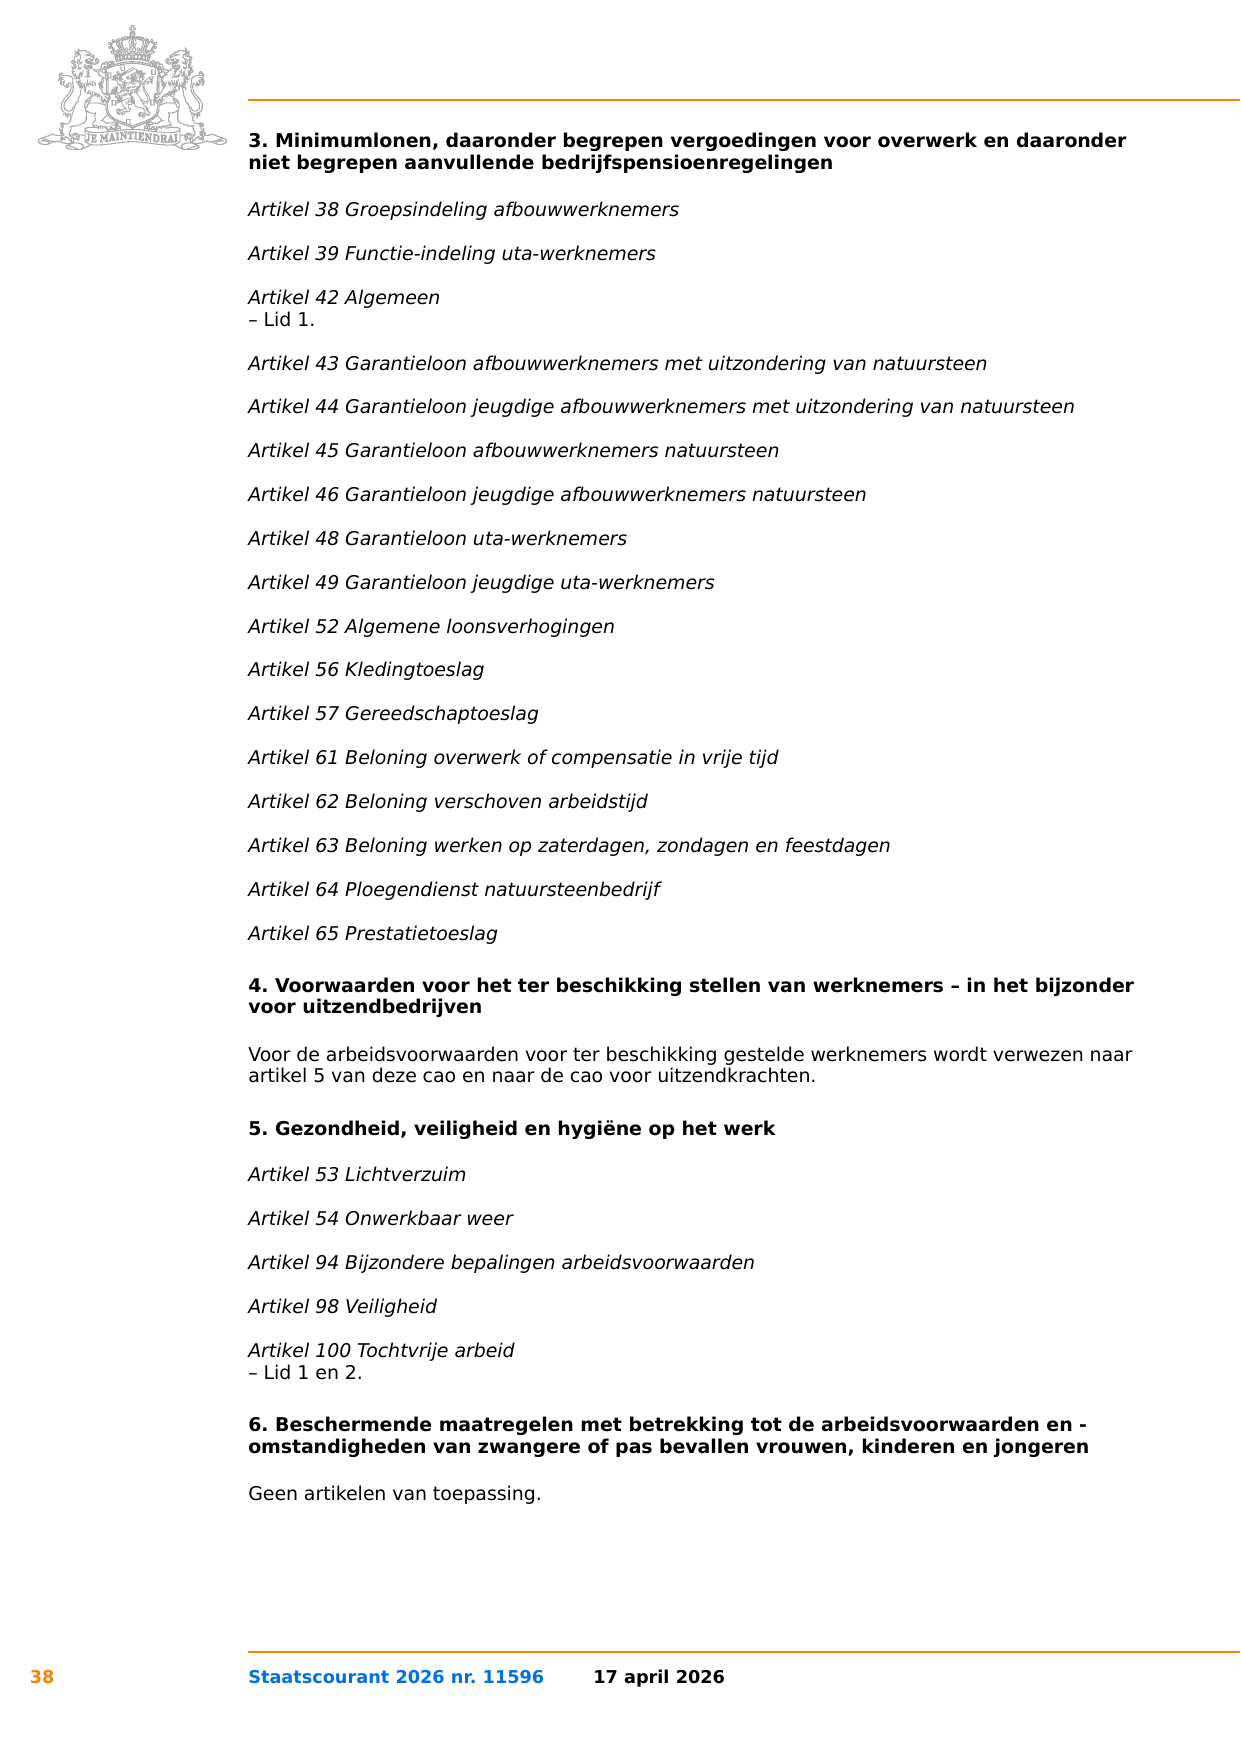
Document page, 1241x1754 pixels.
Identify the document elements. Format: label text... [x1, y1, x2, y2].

text Artikel 53 Lichtverzuim [248, 1164, 1163, 1186]
text Artikel 64 Ploegendienst natuursteenbedrijf [248, 879, 1163, 901]
text Artikel 49 Garantieloon jeugdige uta-werknemers [248, 572, 1163, 594]
text Voor de arbeidsvoorwaarden voor ter beschikking gestelde werknemers wordt verwezen naar artikel 5 van deze cao en naar de cao voor uitzendkrachten. [248, 1043, 1163, 1087]
text Artikel 39 Functie-indeling uta-werknemers [248, 243, 1163, 265]
text Artikel 38 Groepsindeling afbouwwerknemers [248, 199, 1163, 221]
text Artikel 63 Beloning werken op zaterdagen, zondagen en feestdagen [248, 835, 1163, 857]
text Artikel 98 Veiligheid [248, 1296, 1163, 1318]
text Artikel 65 Prestatietoeslag [248, 922, 1163, 944]
text Artikel 94 Bijzondere bepalingen arbeidsvoorwaarden [248, 1252, 1163, 1274]
text Artikel 100 Tochtvrije arbeid [248, 1340, 1163, 1362]
text Artikel 42 Algemeen [248, 287, 1163, 308]
subtitle 4. Voorwaarden voor het ter beschikking stellen van werknemers – in het bijzonder voor uitzendbedrijven [248, 974, 1163, 1018]
text Artikel 57 Gereedschaptoeslag [248, 703, 1163, 725]
subtitle 6. Beschermende maatregelen met betrekking tot de arbeidsvoorwaarden en -omstandigheden van zwangere of pas bevallen vrouwen, kinderen en jongeren [248, 1414, 1163, 1458]
picture [38, 25, 227, 150]
text Artikel 62 Beloning verschoven arbeidstijd [248, 791, 1163, 813]
text Geen artikelen van toepassing. [248, 1483, 1163, 1505]
subtitle 5. Gezondheid, veiligheid en hygiëne op het werk [248, 1117, 1163, 1139]
text Artikel 61 Beloning overwerk of compensatie in vrije tijd [248, 747, 1163, 769]
text Artikel 48 Garantieloon uta-werknemers [248, 528, 1163, 550]
text Artikel 52 Algemene loonsverhogingen [248, 616, 1163, 637]
text Artikel 56 Kledingtoeslag [248, 659, 1163, 681]
text Artikel 43 Garantieloon afbouwwerknemers met uitzondering van natuursteen [248, 352, 1163, 374]
subtitle 3. Minimumlonen, daaronder begrepen vergoedingen voor overwerk en daaronder niet begrepen aanvullende bedrijfspensioenregelingen [248, 130, 1163, 174]
text Artikel 45 Garantieloon afbouwwerknemers natuursteen [248, 440, 1163, 462]
text – Lid 1 en 2. [248, 1362, 1163, 1384]
text Artikel 54 Onwerkbaar weer [248, 1208, 1163, 1230]
text Artikel 44 Garantieloon jeugdige afbouwwerknemers met uitzondering van natuursteen [248, 396, 1163, 418]
text Artikel 46 Garantieloon jeugdige afbouwwerknemers natuursteen [248, 484, 1163, 506]
text – Lid 1. [248, 308, 1163, 331]
